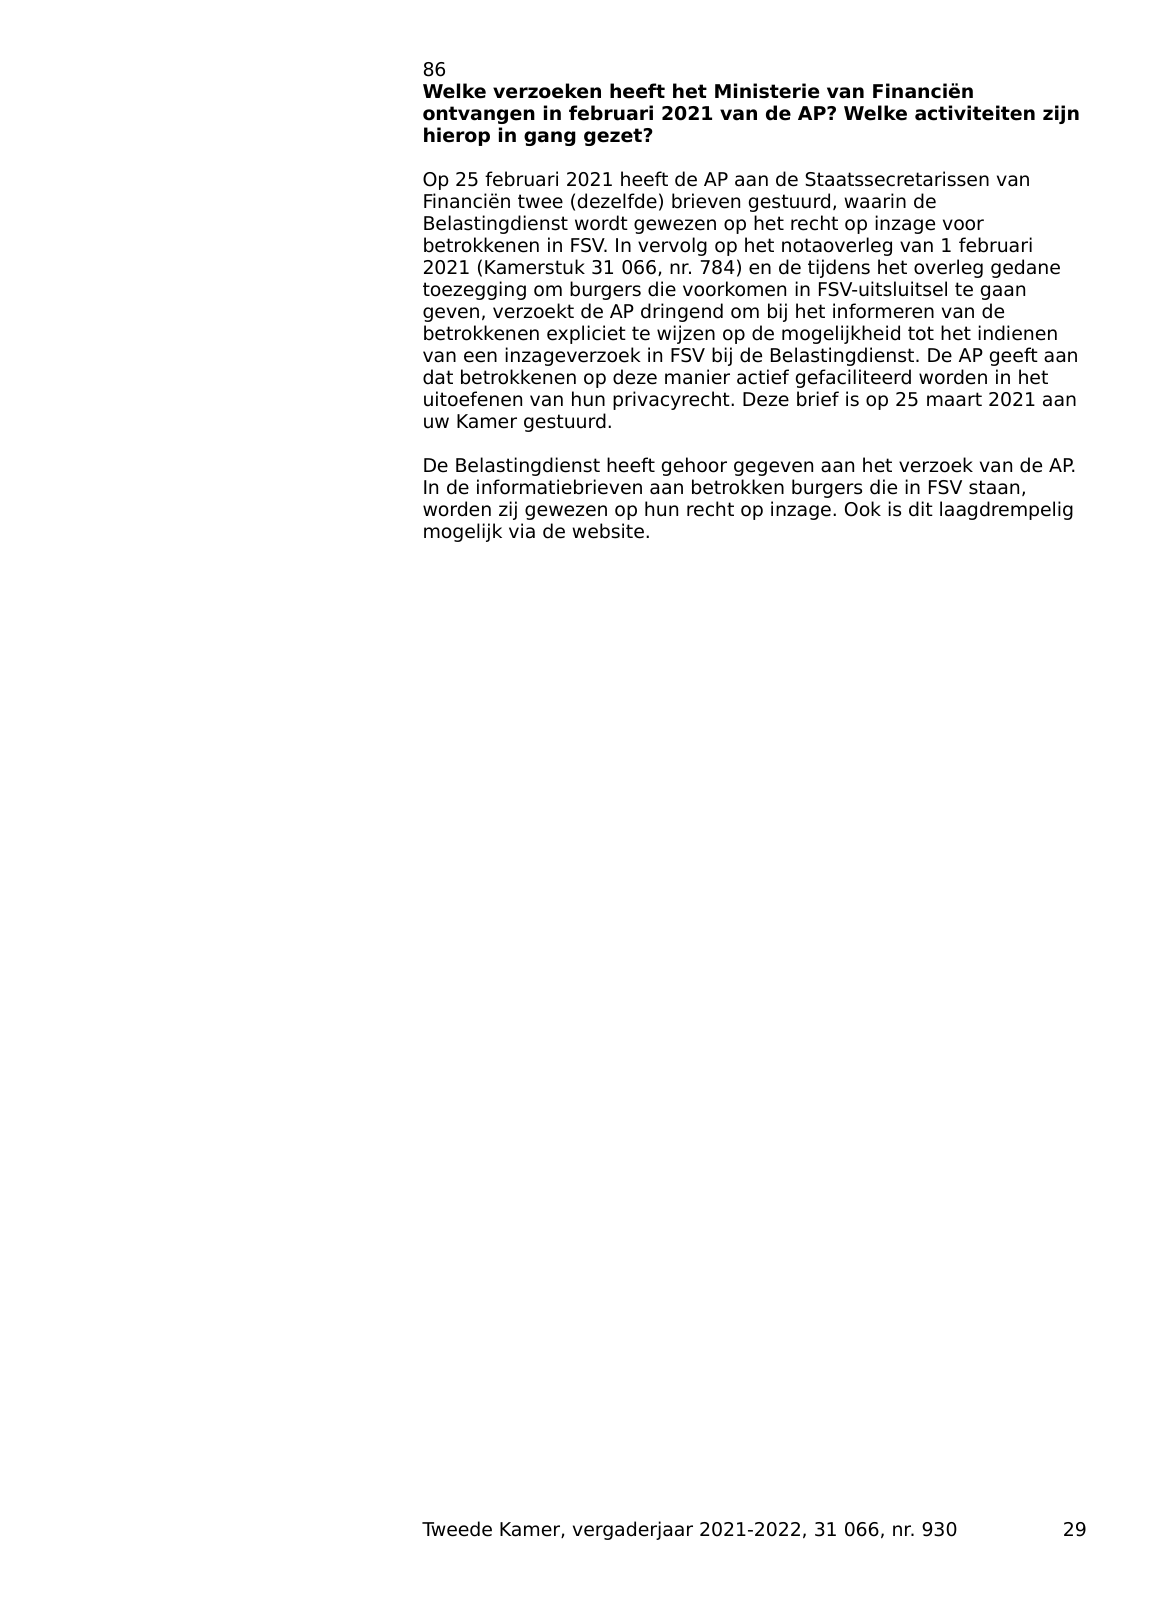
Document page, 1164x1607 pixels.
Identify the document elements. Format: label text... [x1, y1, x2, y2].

text De Belastingdienst heeft gehoor gegeven aan het verzoek van de AP. In de informatiebrieven aan betrokken burgers die in FSV staan, worden zij gewezen op hun recht op inzage. Ook is dit laagdrempelig mogelijk via de website. [422, 455, 1087, 543]
text Welke verzoeken heeft het Ministerie van Financiën ontvangen in februari 2021 van de AP? Welke activiteiten zijn hierop in gang gezet? [422, 81, 1087, 147]
text Op 25 februari 2021 heeft de AP aan de Staatssecretarissen van Financiën twee (dezelfde) brieven gestuurd, waarin de Belastingdienst wordt gewezen op het recht op inzage voor betrokkenen in FSV. In vervolg op het notaoverleg van 1 februari 2021 (Kamerstuk 31 066, nr. 784) en de tijdens het overleg gedane toezegging om burgers die voorkomen in FSV-uitsluitsel te gaan geven, verzoekt de AP dringend om bij het informeren van de betrokkenen expliciet te wijzen op de mogelijkheid tot het indienen van een inzageverzoek in FSV bij de Belastingdienst. De AP geeft aan dat betrokkenen op deze manier actief gefaciliteerd worden in het uitoefenen van hun privacyrecht. Deze brief is op 25 maart 2021 aan uw Kamer gestuurd. [422, 169, 1087, 433]
text 86 [422, 59, 1087, 81]
